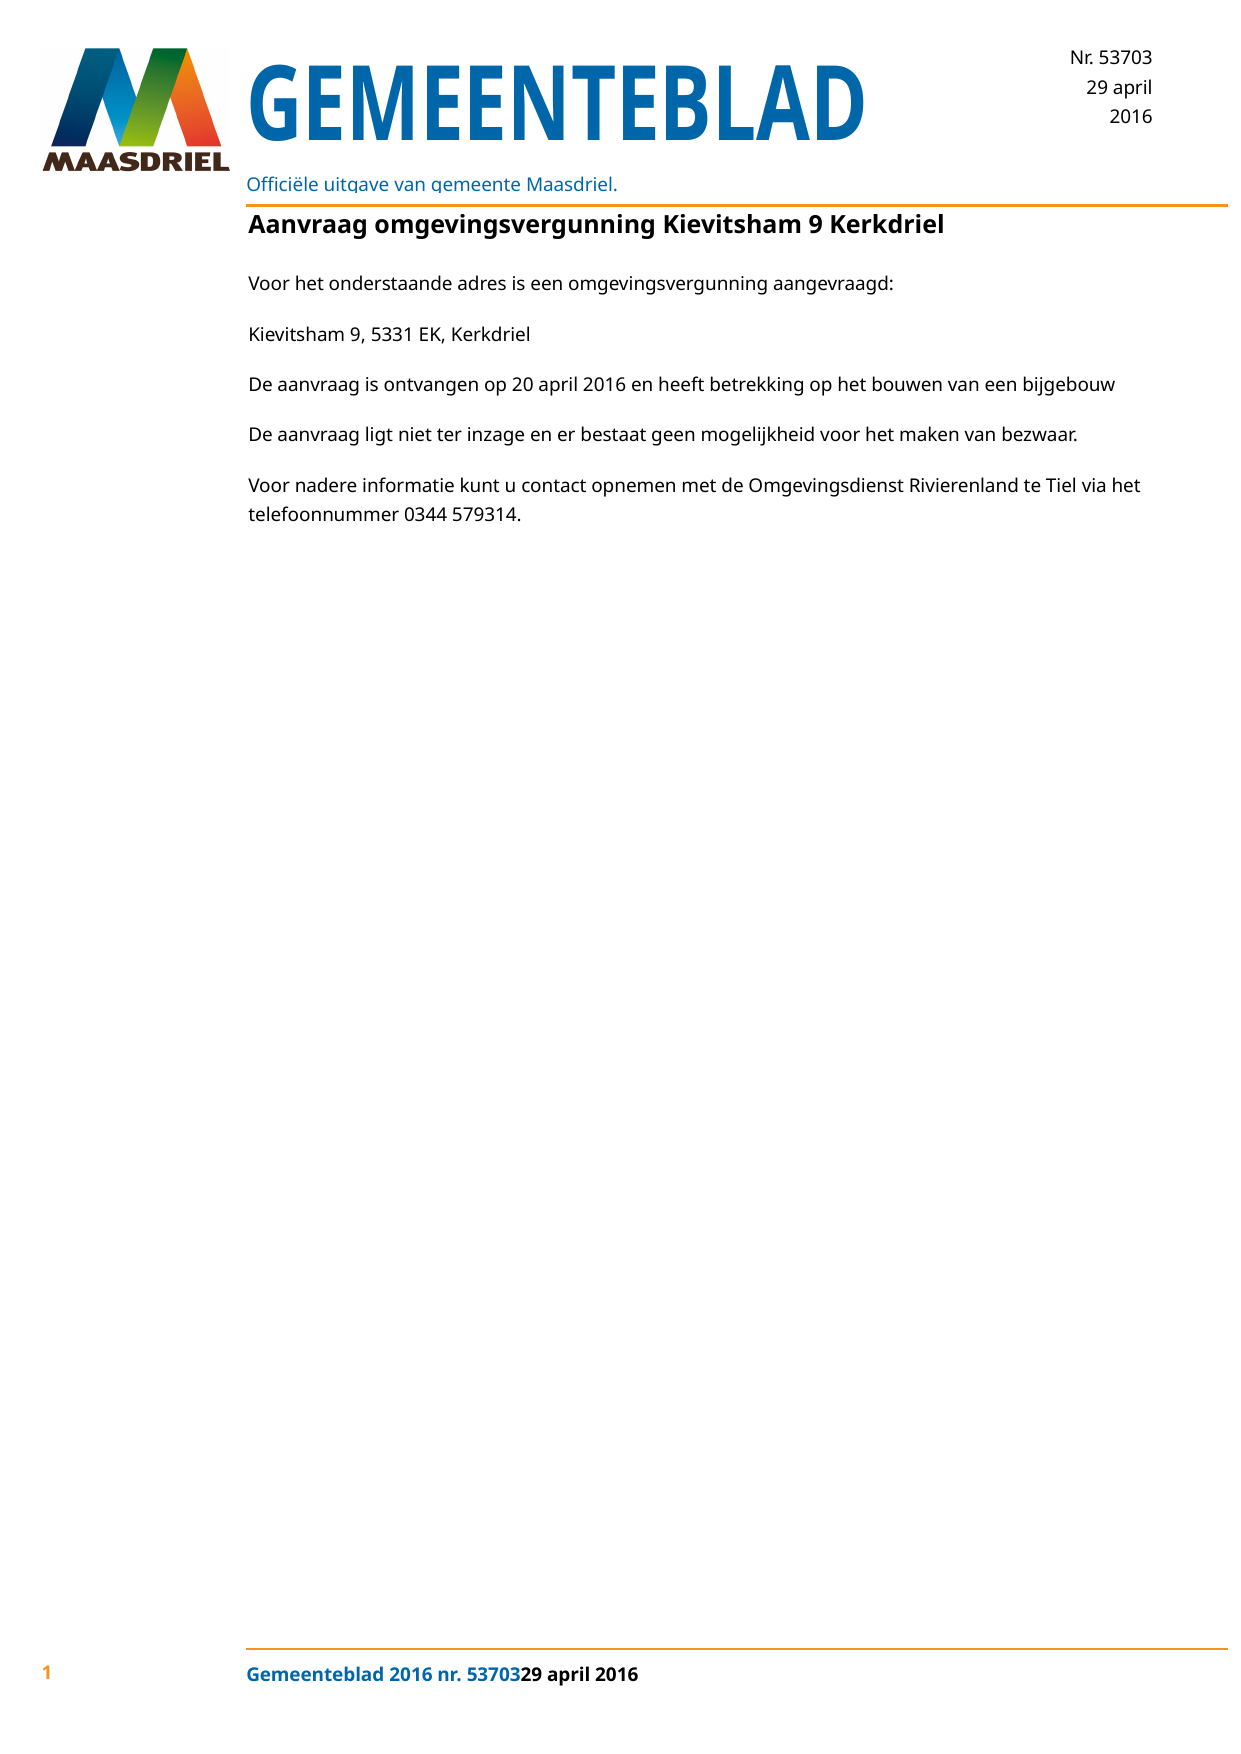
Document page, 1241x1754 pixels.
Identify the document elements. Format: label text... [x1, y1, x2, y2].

text Kievitsham 9, 5331 EK, Kerkdriel [248, 321, 1152, 346]
text De aanvraag ligt niet ter inzage en er bestaat geen mogelijkheid voor het maken van bezwaar. [248, 422, 1152, 447]
text Voor nadere informatie kunt u contact opnemen met de Omgevingsdienst Rivierenland te Tiel via het telefoonnummer 0344 579314. [248, 472, 1152, 527]
text Aanvraag omgevingsvergunning Kievitsham 9 Kerkdriel [248, 207, 1152, 241]
text Voor het onderstaande adres is een omgevingsvergunning aangevraagd: [248, 270, 1152, 296]
picture [41, 47, 231, 172]
text De aanvraag is ontvangen op 20 april 2016 en heeft betrekking op het bouwen van een bijgebouw [248, 371, 1152, 397]
